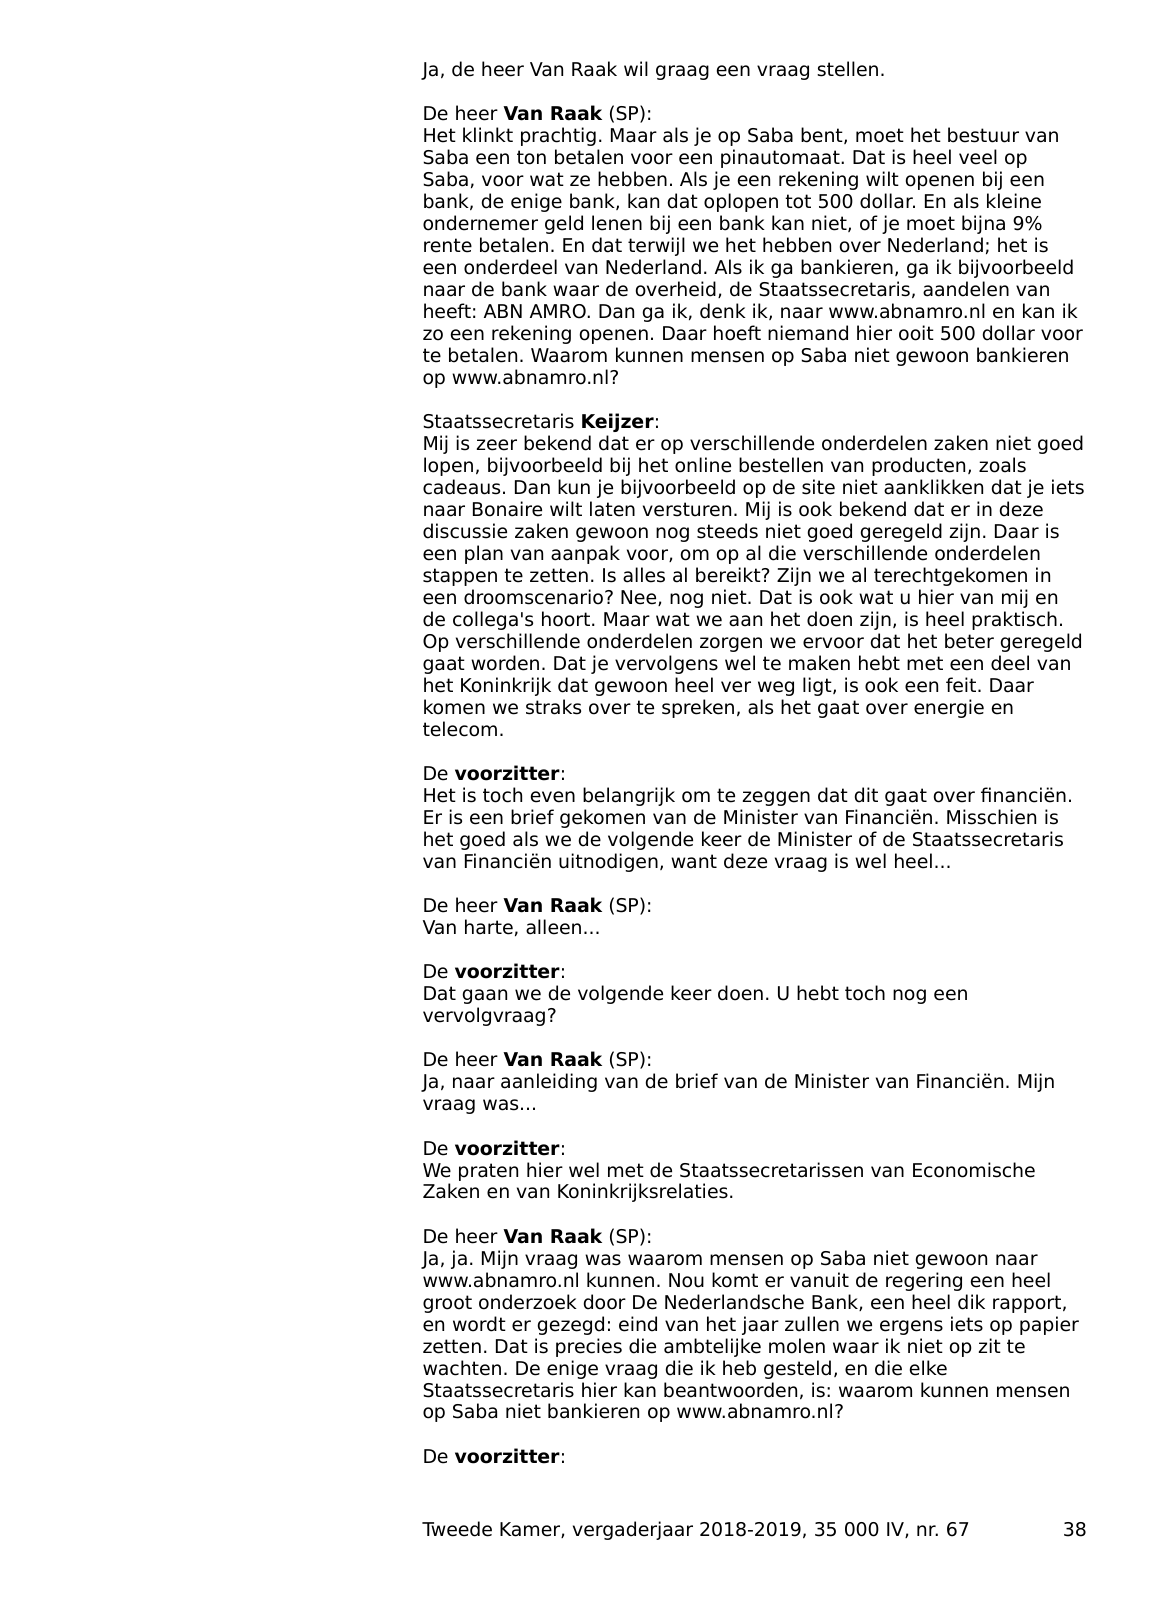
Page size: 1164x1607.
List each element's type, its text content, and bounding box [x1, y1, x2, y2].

text Van harte, alleen... [422, 917, 1087, 939]
text Mij is zeer bekend dat er op verschillende onderdelen zaken niet goed lopen, bijvoorbeeld bij het online bestellen van producten, zoals cadeaus. Dan kun je bijvoorbeeld op de site niet aanklikken dat je iets naar Bonaire wilt laten versturen. Mij is ook bekend dat er in deze discussie zaken gewoon nog steeds niet goed geregeld zijn. Daar is een plan van aanpak voor, om op al die verschillende onderdelen stappen te zetten. Is alles al bereikt? Zijn we al terechtgekomen in een droomscenario? Nee, nog niet. Dat is ook wat u hier van mij en de collega's hoort. Maar wat we aan het doen zijn, is heel praktisch. Op verschillende onderdelen zorgen we ervoor dat het beter geregeld gaat worden. Dat je vervolgens wel te maken hebt met een deel van het Koninkrijk dat gewoon heel ver weg ligt, is ook een feit. Daar komen we straks over te spreken, als het gaat over energie en telecom. [422, 433, 1087, 741]
text Het is toch even belangrijk om te zeggen dat dit gaat over financiën. Er is een brief gekomen van de Minister van Financiën. Misschien is het goed als we de volgende keer de Minister of de Staatssecretaris van Financiën uitnodigen, want deze vraag is wel heel... [422, 785, 1087, 873]
text De heer Van Raak (SP): [422, 895, 1087, 917]
text Dat gaan we de volgende keer doen. U hebt toch nog een vervolgvraag? [422, 983, 1087, 1027]
text De voorzitter: [422, 961, 1087, 983]
text We praten hier wel met de Staatssecretarissen van Economische Zaken en van Koninkrijksrelaties. [422, 1159, 1087, 1203]
text Ja, ja. Mijn vraag was waarom mensen op Saba niet gewoon naar www.abnamro.nl kunnen. Nou komt er vanuit de regering een heel groot onderzoek door De Nederlandsche Bank, een heel dik rapport, en wordt er gezegd: eind van het jaar zullen we ergens iets op papier zetten. Dat is precies die ambtelijke molen waar ik niet op zit te wachten. De enige vraag die ik heb gesteld, en die elke Staatssecretaris hier kan beantwoorden, is: waarom kunnen mensen op Saba niet bankieren op www.abnamro.nl? [422, 1248, 1087, 1423]
text De voorzitter: [422, 1137, 1087, 1159]
text De heer Van Raak (SP): [422, 1049, 1087, 1071]
text De heer Van Raak (SP): [422, 103, 1087, 125]
text Het klinkt prachtig. Maar als je op Saba bent, moet het bestuur van Saba een ton betalen voor een pinautomaat. Dat is heel veel op Saba, voor wat ze hebben. Als je een rekening wilt openen bij een bank, de enige bank, kan dat oplopen tot 500 dollar. En als kleine ondernemer geld lenen bij een bank kan niet, of je moet bijna 9% rente betalen. En dat terwijl we het hebben over Nederland; het is een onderdeel van Nederland. Als ik ga bankieren, ga ik bijvoorbeeld naar de bank waar de overheid, de Staatssecretaris, aandelen van heeft: ABN AMRO. Dan ga ik, denk ik, naar www.abnamro.nl en kan ik zo een rekening openen. Daar hoeft niemand hier ooit 500 dollar voor te betalen. Waarom kunnen mensen op Saba niet gewoon bankieren op www.abnamro.nl? [422, 125, 1087, 389]
text De voorzitter: [422, 763, 1087, 785]
text Ja, de heer Van Raak wil graag een vraag stellen. [422, 59, 1087, 81]
text Ja, naar aanleiding van de brief van de Minister van Financiën. Mijn vraag was... [422, 1071, 1087, 1115]
text De heer Van Raak (SP): [422, 1226, 1087, 1248]
text De voorzitter: [422, 1446, 1087, 1468]
text Staatssecretaris Keijzer: [422, 411, 1087, 433]
